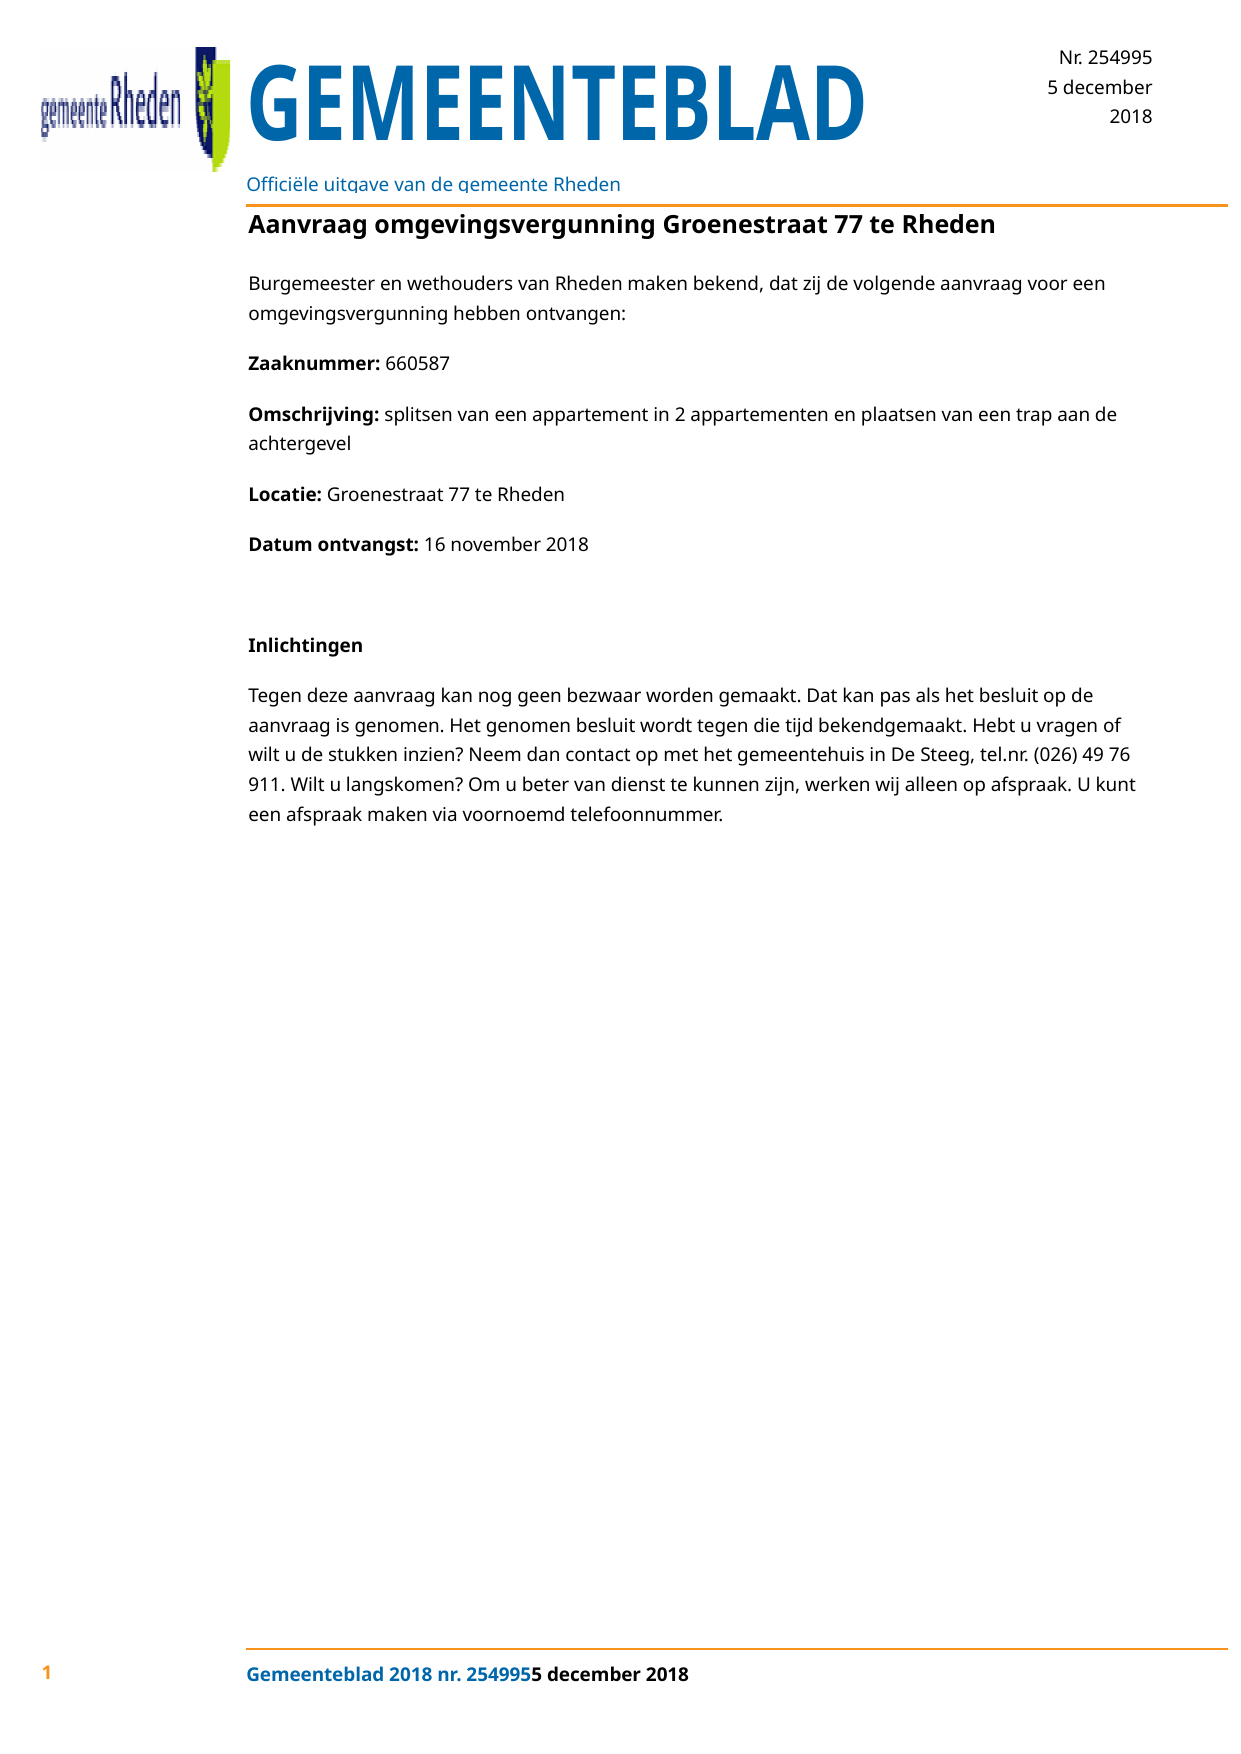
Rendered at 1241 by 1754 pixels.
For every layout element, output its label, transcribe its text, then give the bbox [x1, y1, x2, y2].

text Zaaknummer: 660587 [248, 350, 1152, 376]
text Datum ontvangst: 16 november 2018 [248, 531, 1152, 557]
text Omschrijving: splitsen van een appartement in 2 appartementen en plaatsen van een trap aan de achtergevel [248, 401, 1152, 456]
text Burgemeester en wethouders van Rheden maken bekend, dat zij de volgende aanvraag voor een omgevingsvergunning hebben ontvangen: [248, 270, 1152, 326]
text Tegen deze aanvraag kan nog geen bezwaar worden gemaakt. Dat kan pas als het besluit op de aanvraag is genomen. Het genomen besluit wordt tegen die tijd bekendgemaakt. Hebt u vragen of wilt u de stukken inzien? Neem dan contact op met het gemeentehuis in De Steeg, tel.nr. (026) 49 76 911. Wilt u langskomen? Om u beter van dienst te kunnen zijn, werken wij alleen op afspraak. U kunt een afspraak maken via voornoemd telefoonnummer. [248, 682, 1152, 826]
text Aanvraag omgevingsvergunning Groenestraat 77 te Rheden [248, 207, 1152, 241]
picture [41, 47, 231, 172]
text Locatie: Groenestraat 77 te Rheden [248, 481, 1152, 506]
text Inlichtingen [248, 632, 1152, 658]
